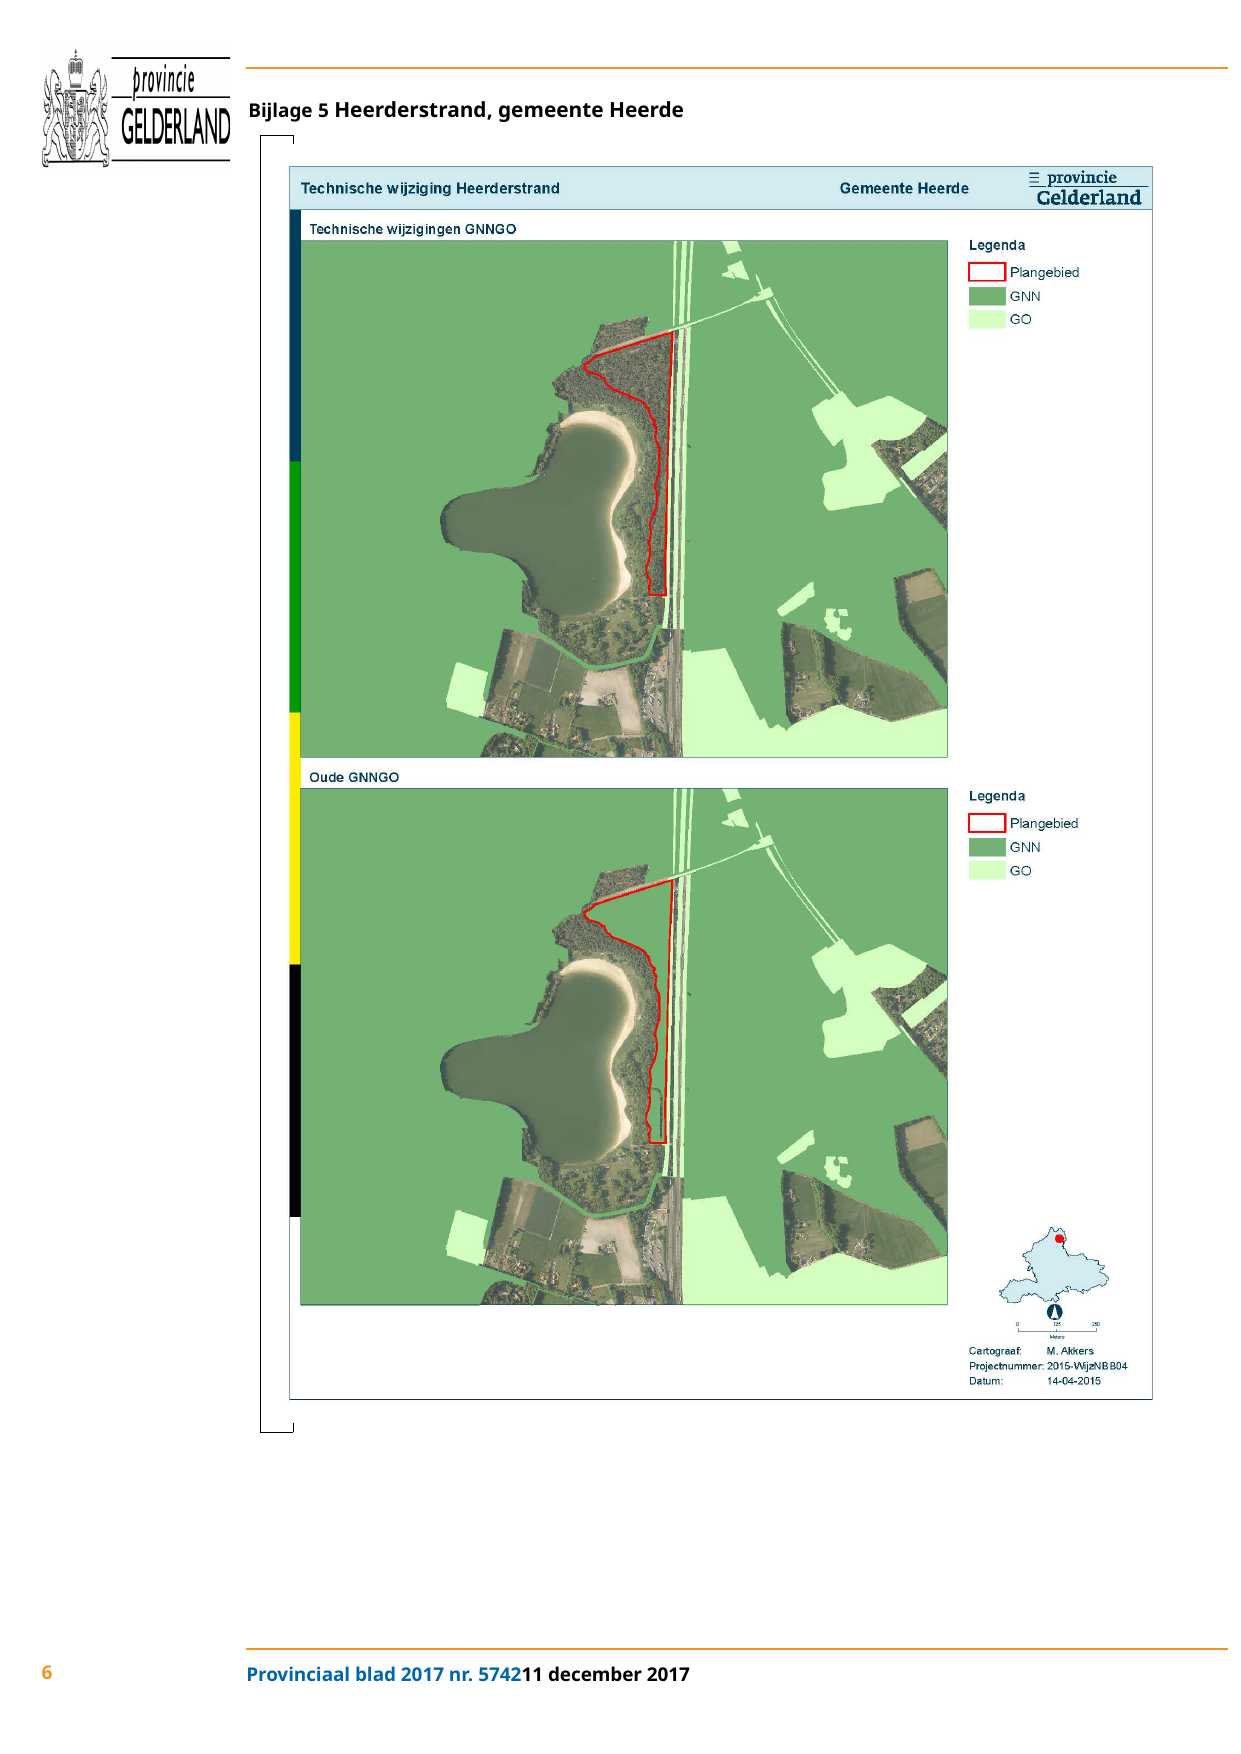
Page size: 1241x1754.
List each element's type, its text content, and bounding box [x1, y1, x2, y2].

picture [41, 47, 231, 172]
text Bijlage 5 Heerderstrand, gemeente Heerde [248, 95, 1152, 123]
picture [268, 144, 1173, 1423]
